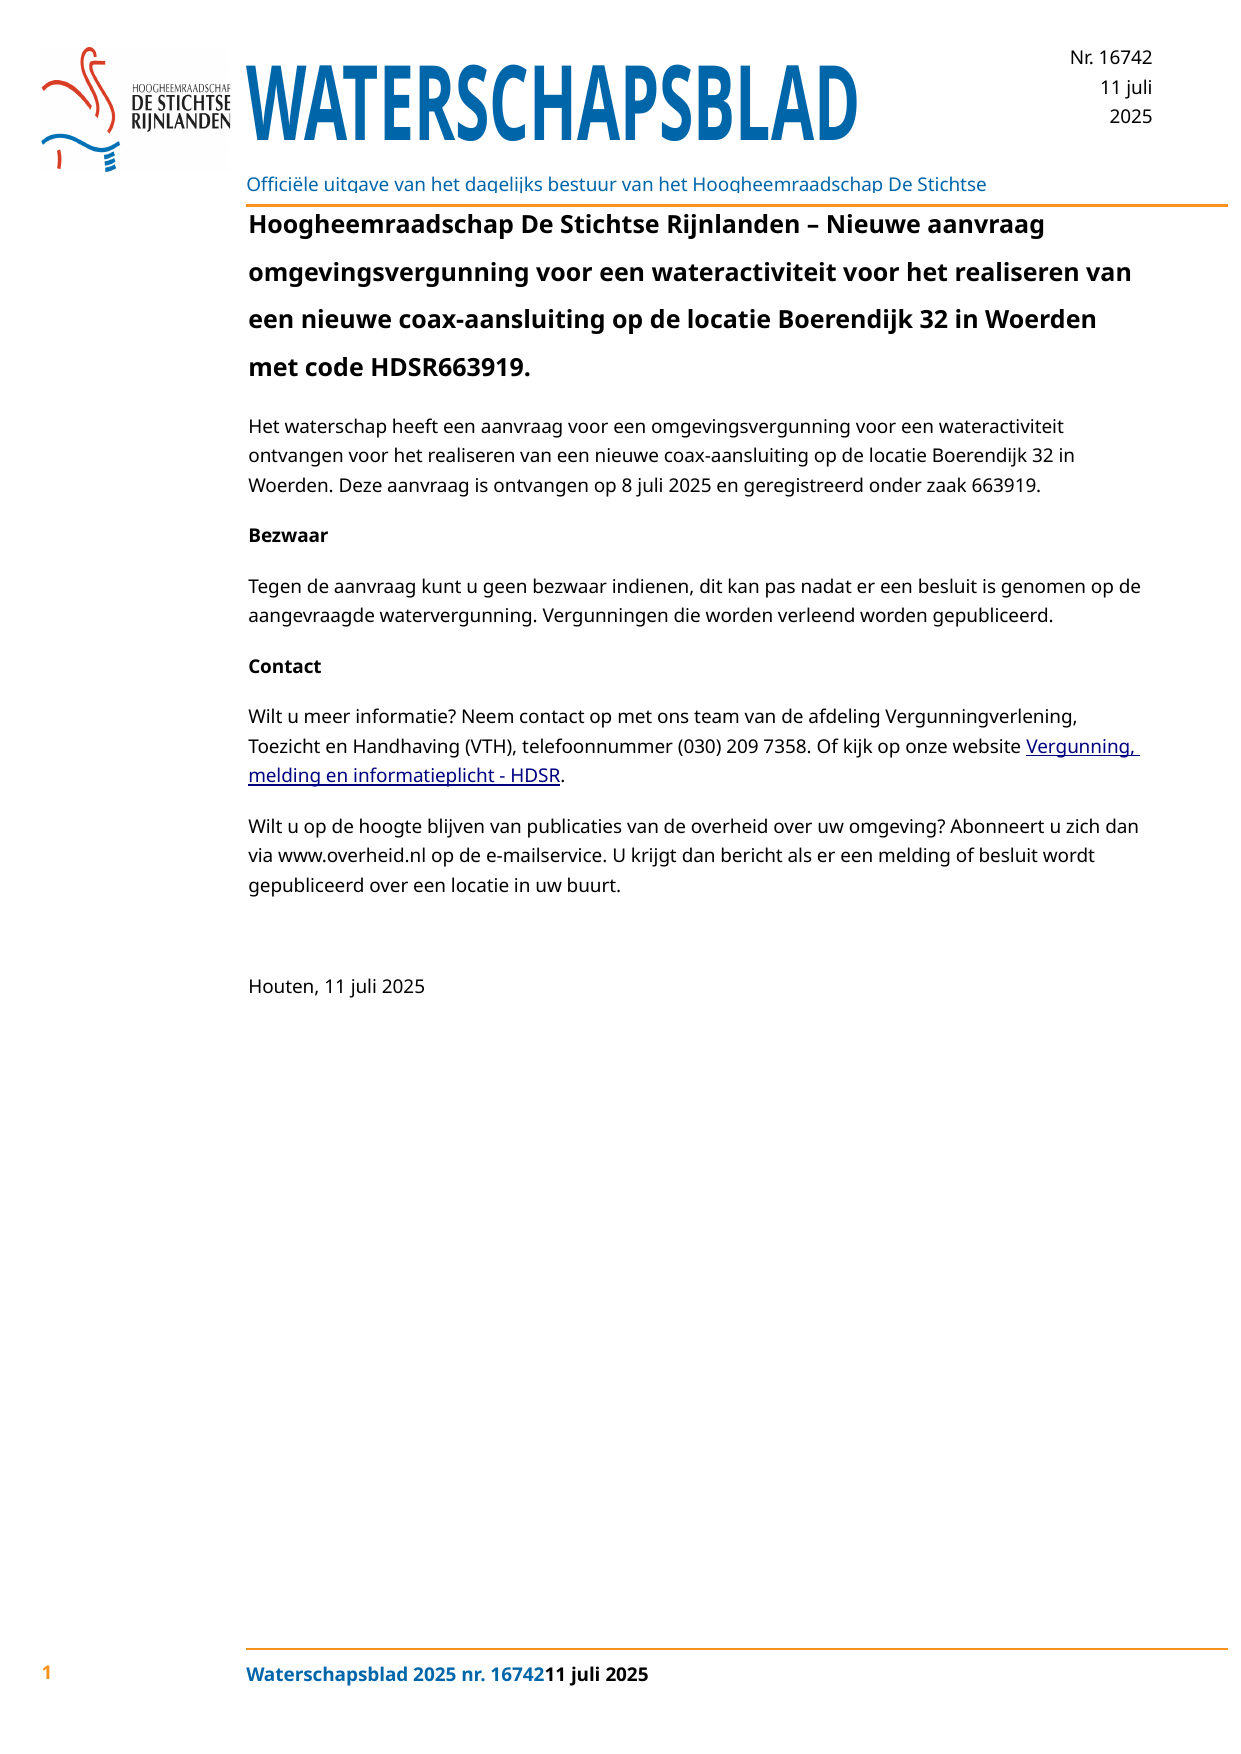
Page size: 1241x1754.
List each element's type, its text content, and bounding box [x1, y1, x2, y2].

text Hoogheemraadschap De Stichtse Rijnlanden – Nieuwe aanvraag omgevingsvergunning voor een wateractiviteit voor het realiseren van een nieuwe coax-aansluiting op de locatie Boerendijk 32 in Woerden met code HDSR663919. [248, 207, 1152, 384]
picture [41, 47, 231, 172]
text Houten, 11 juli 2025 [248, 973, 1152, 999]
text Wilt u meer informatie? Neem contact op met ons team van de afdeling Vergunningverlening, Toezicht en Handhaving (VTH), telefoonnummer (030) 209 7358. Of kijk op onze website Vergunning, melding en informatieplicht - HDSR. [248, 703, 1152, 788]
text Tegen de aanvraag kunt u geen bezwaar indienen, dit kan pas nadat er een besluit is genomen op de aangevraagde watervergunning. Vergunningen die worden verleend worden gepubliceerd. [248, 573, 1152, 628]
text Wilt u op de hoogte blijven van publicaties van de overheid over uw omgeving? Abonneert u zich dan via www.overheid.nl op de e-mailservice. U krijgt dan bericht als er een melding of besluit wordt gepubliceerd over een locatie in uw buurt. [248, 813, 1152, 898]
text Bezwaar [248, 523, 1152, 548]
text Contact [248, 653, 1152, 679]
text Het waterschap heeft een aanvraag voor een omgevingsvergunning voor een wateractiviteit ontvangen voor het realiseren van een nieuwe coax-aansluiting op de locatie Boerendijk 32 in Woerden. Deze aanvraag is ontvangen op 8 juli 2025 en geregistreerd onder zaak 663919. [248, 413, 1152, 498]
